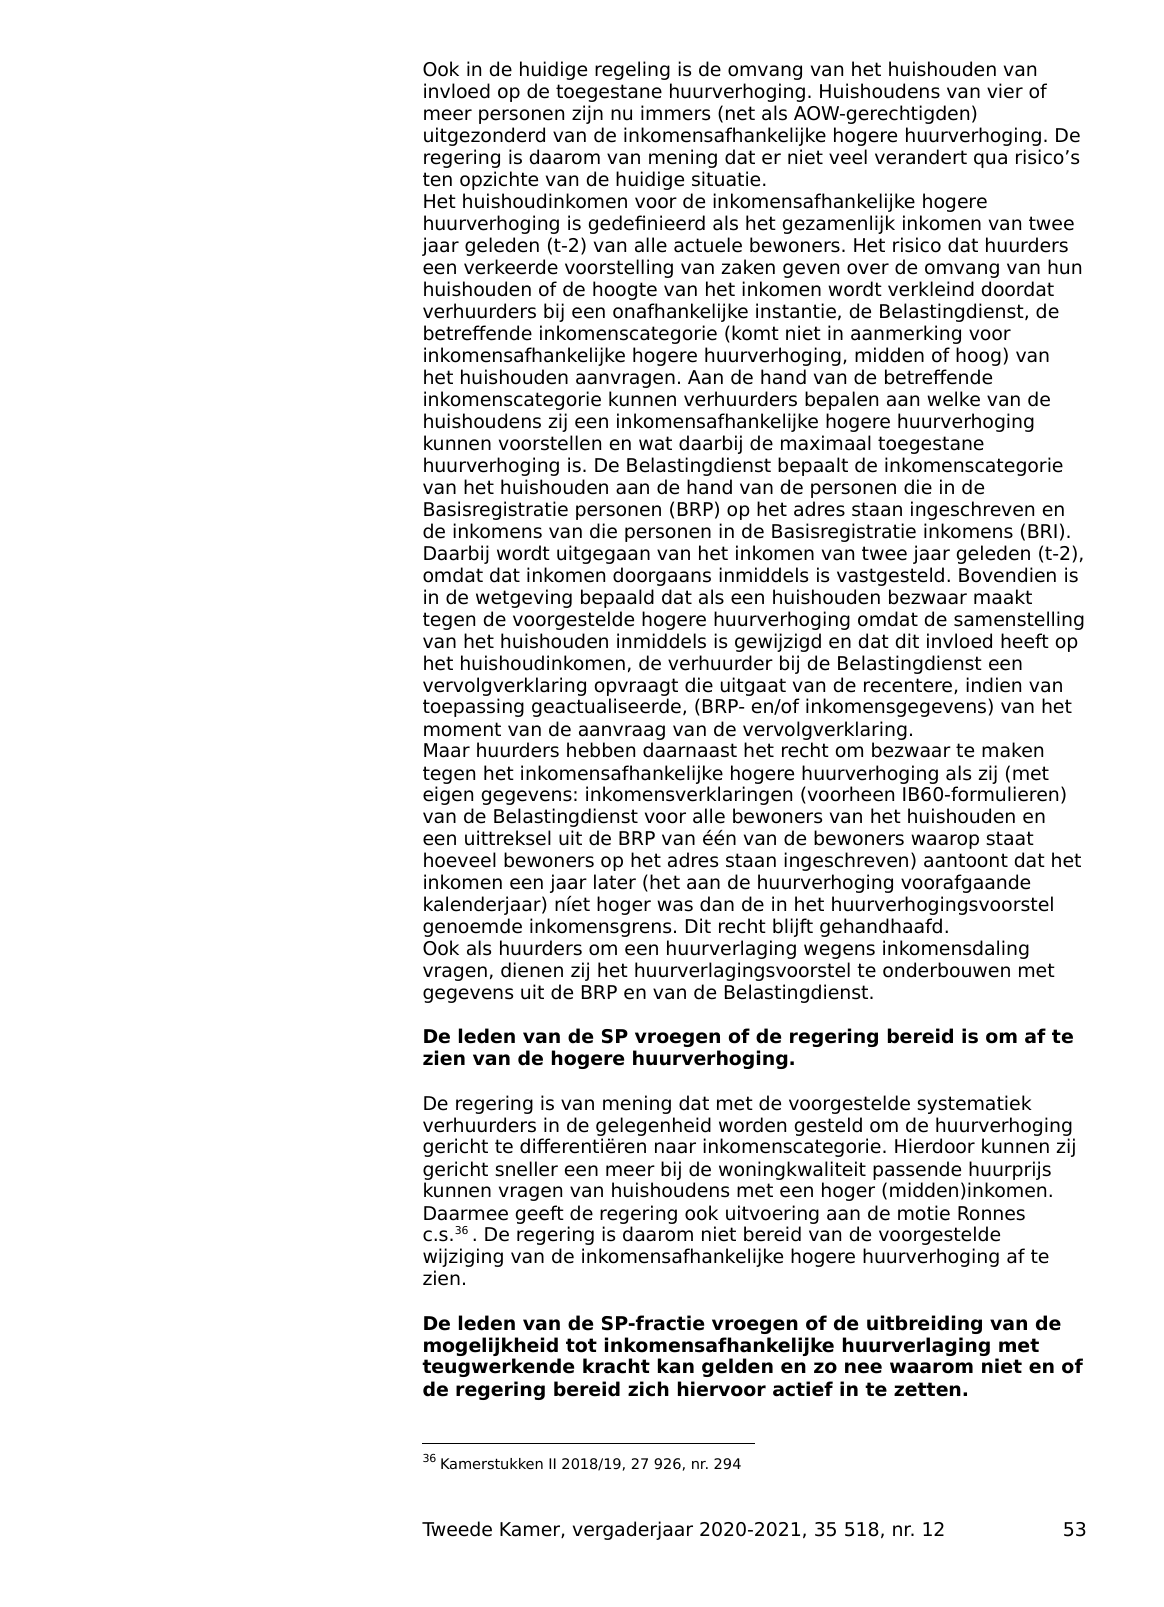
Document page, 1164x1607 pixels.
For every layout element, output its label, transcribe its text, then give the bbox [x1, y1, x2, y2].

text De leden van de SP-fractie vroegen of de uitbreiding van de mogelijkheid tot inkomensafhankelijke huurverlaging met teugwerkende kracht kan gelden en zo nee waarom niet en of de regering bereid zich hiervoor actief in te zetten. [422, 1312, 1087, 1400]
text Ook als huurders om een huurverlaging wegens inkomensdaling vragen, dienen zij het huurverlagingsvoorstel te onderbouwen met gegevens uit de BRP en van de Belastingdienst. [422, 938, 1087, 1004]
text Het huishoudinkomen voor de inkomensafhankelijke hogere huurverhoging is gedefinieerd als het gezamenlijk inkomen van twee jaar geleden (t-2) van alle actuele bewoners. Het risico dat huurders een verkeerde voorstelling van zaken geven over de omvang van hun huishouden of de hoogte van het inkomen wordt verkleind doordat verhuurders bij een onafhankelijke instantie, de Belastingdienst, de betreffende inkomenscategorie (komt niet in aanmerking voor inkomensafhankelijke hogere huurverhoging, midden of hoog) van het huishouden aanvragen. Aan de hand van de betreffende inkomenscategorie kunnen verhuurders bepalen aan welke van de huishoudens zij een inkomensafhankelijke hogere huurverhoging kunnen voorstellen en wat daarbij de maximaal toegestane huurverhoging is. De Belastingdienst bepaalt de inkomenscategorie van het huishouden aan de hand van de personen die in de Basisregistratie personen (BRP) op het adres staan ingeschreven en de inkomens van die personen in de Basisregistratie inkomens (BRI). Daarbij wordt uitgegaan van het inkomen van twee jaar geleden (t-2), omdat dat inkomen doorgaans inmiddels is vastgesteld. Bovendien is in de wetgeving bepaald dat als een huishouden bezwaar maakt tegen de voorgestelde hogere huurverhoging omdat de samenstelling van het huishouden inmiddels is gewijzigd en dat dit invloed heeft op het huishoudinkomen, de verhuurder bij de Belastingdienst een vervolgverklaring opvraagt die uitgaat van de recentere, indien van toepassing geactualiseerde, (BRP- en/of inkomensgegevens) van het moment van de aanvraag van de vervolgverklaring. [422, 191, 1087, 740]
text Ook in de huidige regeling is de omvang van het huishouden van invloed op de toegestane huurverhoging. Huishoudens van vier of meer personen zijn nu immers (net als AOW-gerechtigden) uitgezonderd van de inkomensafhankelijke hogere huurverhoging. De regering is daarom van mening dat er niet veel verandert qua risico’s ten opzichte van de huidige situatie. [422, 59, 1087, 191]
text Kamerstukken II 2018/19, 27 926, nr. 294 [422, 1452, 1087, 1474]
text De regering is van mening dat met de voorgestelde systematiek verhuurders in de gelegenheid worden gesteld om de huurverhoging gericht te differentiëren naar inkomenscategorie. Hierdoor kunnen zij gericht sneller een meer bij de woningkwaliteit passende huurprijs kunnen vragen van huishoudens met een hoger (midden)inkomen. Daarmee geeft de regering ook uitvoering aan de motie Ronnes c.s.. De regering is daarom niet bereid van de voorgestelde wijziging van de inkomensafhankelijke hogere huurverhoging af te zien. [422, 1092, 1087, 1290]
text Maar huurders hebben daarnaast het recht om bezwaar te maken tegen het inkomensafhankelijke hogere huurverhoging als zij (met eigen gegevens: inkomensverklaringen (voorheen IB60-formulieren) van de Belastingdienst voor alle bewoners van het huishouden en een uittreksel uit de BRP van één van de bewoners waarop staat hoeveel bewoners op het adres staan ingeschreven) aantoont dat het inkomen een jaar later (het aan de huurverhoging voorafgaande kalenderjaar) níet hoger was dan de in het huurverhogingsvoorstel genoemde inkomensgrens. Dit recht blijft gehandhaafd. [422, 740, 1087, 938]
text De leden van de SP vroegen of de regering bereid is om af te zien van de hogere huurverhoging. [422, 1026, 1087, 1070]
